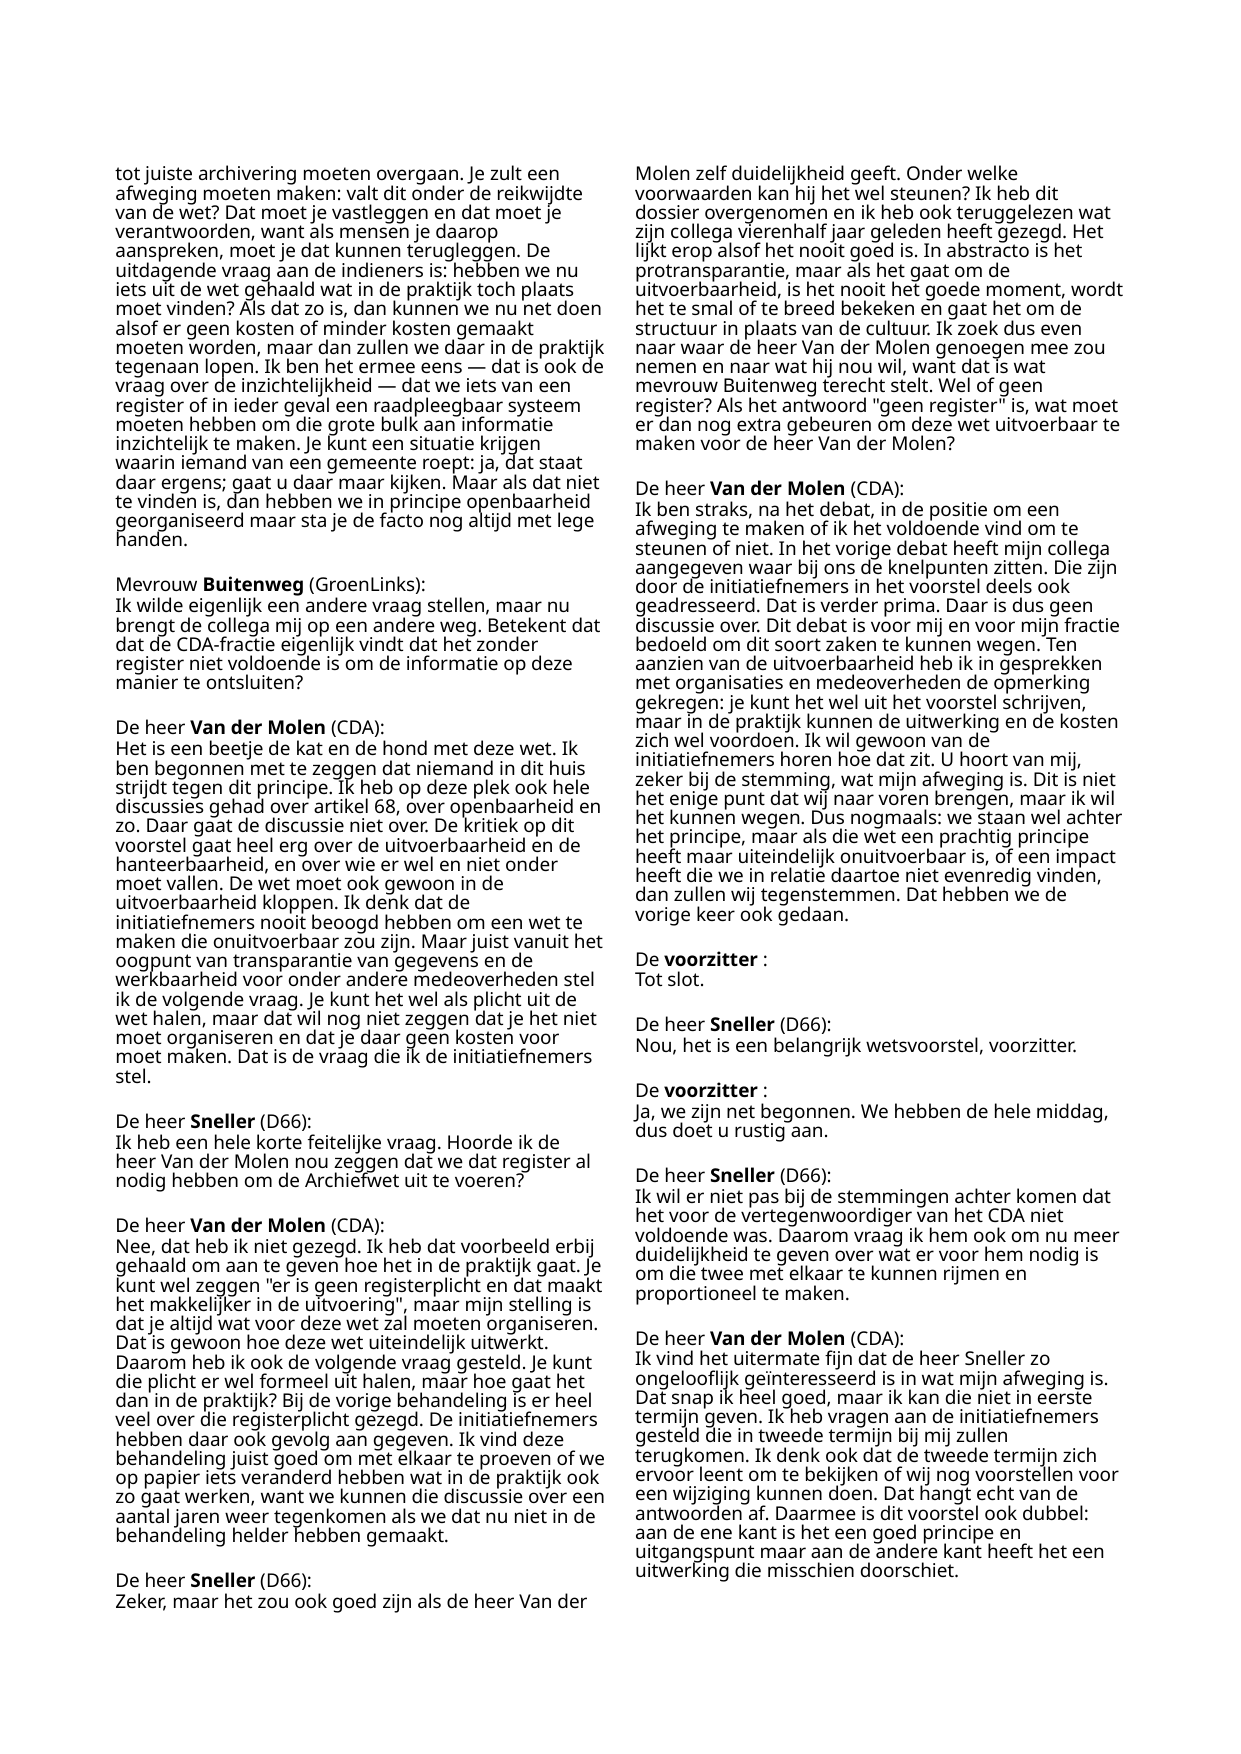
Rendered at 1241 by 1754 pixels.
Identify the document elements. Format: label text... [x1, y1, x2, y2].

text Nou, het is een belangrijk wetsvoorstel, voorzitter. [635, 1037, 1125, 1057]
text Ik vind het uitermate fijn dat de heer Sneller zo ongelooflijk geïnteresseerd is in wat mijn afweging is. Dat snap ik heel goed, maar ik kan die niet in eerste termijn geven. Ik heb vragen aan de initiatiefnemers gesteld die in tweede termijn bij mij zullen terugkomen. Ik denk ook dat de tweede termijn zich ervoor leent om te bekijken of wij nog voorstellen voor een wijziging kunnen doen. Dat hangt echt van de antwoorden af. Daarmee is dit voorstel ook dubbel: aan de ene kant is het een goed principe en uitgangspunt maar aan de andere kant heeft het een uitwerking die misschien doorschiet. [635, 1350, 1125, 1582]
text De heer Sneller (D66): [115, 1108, 605, 1134]
text De heer Van der Molen (CDA): [115, 714, 605, 740]
text Ik heb een hele korte feitelijke vraag. Hoorde ik de heer Van der Molen nou zeggen dat we dat register al nodig hebben om de Archiefwet uit te voeren? [115, 1134, 605, 1191]
text Ik wilde eigenlijk een andere vraag stellen, maar nu brengt de collega mij op een andere weg. Betekent dat dat de CDA-fractie eigenlijk vindt dat het zonder register niet voldoende is om de informatie op deze manier te ontsluiten? [115, 597, 605, 694]
text Ik ben straks, na het debat, in de positie om een afweging te maken of ik het voldoende vind om te steunen of niet. In het vorige debat heeft mijn collega aangegeven waar bij ons de knelpunten zitten. Die zijn door de initiatiefnemers in het voorstel deels ook geadresseerd. Dat is verder prima. Daar is dus geen discussie over. Dit debat is voor mij en voor mijn fractie bedoeld om dit soort zaken te kunnen wegen. Ten aanzien van de uitvoerbaarheid heb ik in gesprekken met organisaties en medeoverheden de opmerking gekregen: je kunt het wel uit het voorstel schrijven, maar in de praktijk kunnen de uitwerking en de kosten zich wel voordoen. Ik wil gewoon van de initiatiefnemers horen hoe dat zit. U hoort van mij, zeker bij de stemming, wat mijn afweging is. Dit is niet het enige punt dat wij naar voren brengen, maar ik wil het kunnen wegen. Dus nogmaals: we staan wel achter het principe, maar als die wet een prachtig principe heeft maar uiteindelijk onuitvoerbaar is, of een impact heeft die we in relatie daartoe niet evenredig vinden, dan zullen wij tegenstemmen. Dat hebben we de vorige keer ook gedaan. [635, 501, 1125, 925]
text Zeker, maar het zou ook goed zijn als de heer Van der [115, 1593, 605, 1612]
text Molen zelf duidelijkheid geeft. Onder welke voorwaarden kan hij het wel steunen? Ik heb dit dossier overgenomen en ik heb ook teruggelezen wat zijn collega vierenhalf jaar geleden heeft gezegd. Het lijkt erop alsof het nooit goed is. In abstracto is het protransparantie, maar als het gaat om de uitvoerbaarheid, is het nooit het goede moment, wordt het te smal of te breed bekeken en gaat het om de structuur in plaats van de cultuur. Ik zoek dus even naar waar de heer Van der Molen genoegen mee zou nemen en naar wat hij nou wil, want dat is wat mevrouw Buitenweg terecht stelt. Wel of geen register? Als het antwoord "geen register" is, wat moet er dan nog extra gebeuren om deze wet uitvoerbaar te maken voor de heer Van der Molen? [635, 165, 1125, 454]
text De heer Sneller (D66): [635, 1162, 1125, 1188]
text De heer Van der Molen (CDA): [115, 1212, 605, 1238]
text Nee, dat heb ik niet gezegd. Ik heb dat voorbeeld erbij gehaald om aan te geven hoe het in de praktijk gaat. Je kunt wel zeggen "er is geen registerplicht en dat maakt het makkelijker in de uitvoering", maar mijn stelling is dat je altijd wat voor deze wet zal moeten organiseren. Dat is gewoon hoe deze wet uiteindelijk uitwerkt. Daarom heb ik ook de volgende vraag gesteld. Je kunt die plicht er wel formeel uit halen, maar hoe gaat het dan in de praktijk? Bij de vorige behandeling is er heel veel over die registerplicht gezegd. De initiatiefnemers hebben daar ook gevolg aan gegeven. Ik vind deze behandeling juist goed om met elkaar te proeven of we op papier iets veranderd hebben wat in de praktijk ook zo gaat werken, want we kunnen die discussie over een aantal jaren weer tegenkomen als we dat nu niet in de behandeling helder hebben gemaakt. [115, 1238, 605, 1546]
text De heer Sneller (D66): [115, 1567, 605, 1593]
text Ik wil er niet pas bij de stemmingen achter komen dat het voor de vertegenwoordiger van het CDA niet voldoende was. Daarom vraag ik hem ook om nu meer duidelijkheid te geven over wat er voor hem nodig is om die twee met elkaar te kunnen rijmen en proportioneel te maken. [635, 1188, 1125, 1304]
text De voorzitter : [635, 1077, 1125, 1103]
text De voorzitter : [635, 946, 1125, 971]
text De heer Sneller (D66): [635, 1012, 1125, 1037]
text tot juiste archivering moeten overgaan. Je zult een afweging moeten maken: valt dit onder de reikwijdte van de wet? Dat moet je vastleggen en dat moet je verantwoorden, want als mensen je daarop aanspreken, moet je dat kunnen terugleggen. De uitdagende vraag aan de indieners is: hebben we nu iets uit de wet gehaald wat in de praktijk toch plaats moet vinden? Als dat zo is, dan kunnen we nu net doen alsof er geen kosten of minder kosten gemaakt moeten worden, maar dan zullen we daar in de praktijk tegenaan lopen. Ik ben het ermee eens — dat is ook de vraag over de inzichtelijkheid — dat we iets van een register of in ieder geval een raadpleegbaar systeem moeten hebben om die grote bulk aan informatie inzichtelijk te maken. Je kunt een situatie krijgen waarin iemand van een gemeente roept: ja, dat staat daar ergens; gaat u daar maar kijken. Maar als dat niet te vinden is, dan hebben we in principe openbaarheid georganiseerd maar sta je de facto nog altijd met lege handen. [115, 165, 605, 551]
text De heer Van der Molen (CDA): [635, 1325, 1125, 1350]
text De heer Van der Molen (CDA): [635, 475, 1125, 501]
text Ja, we zijn net begonnen. We hebben de hele middag, dus doet u rustig aan. [635, 1103, 1125, 1142]
text Tot slot. [635, 971, 1125, 991]
text Mevrouw Buitenweg (GroenLinks): [115, 572, 605, 597]
text Het is een beetje de kat en de hond met deze wet. Ik ben begonnen met te zeggen dat niemand in dit huis strijdt tegen dit principe. Ik heb op deze plek ook hele discussies gehad over artikel 68, over openbaarheid en zo. Daar gaat de discussie niet over. De kritiek op dit voorstel gaat heel erg over de uitvoerbaarheid en de hanteerbaarheid, en over wie er wel en niet onder moet vallen. De wet moet ook gewoon in de uitvoerbaarheid kloppen. Ik denk dat de initiatiefnemers nooit beoogd hebben om een wet te maken die onuitvoerbaar zou zijn. Maar juist vanuit het oogpunt van transparantie van gegevens en de werkbaarheid voor onder andere medeoverheden stel ik de volgende vraag. Je kunt het wel als plicht uit de wet halen, maar dat wil nog niet zeggen dat je het niet moet organiseren en dat je daar geen kosten voor moet maken. Dat is de vraag die ik de initiatiefnemers stel. [115, 740, 605, 1087]
